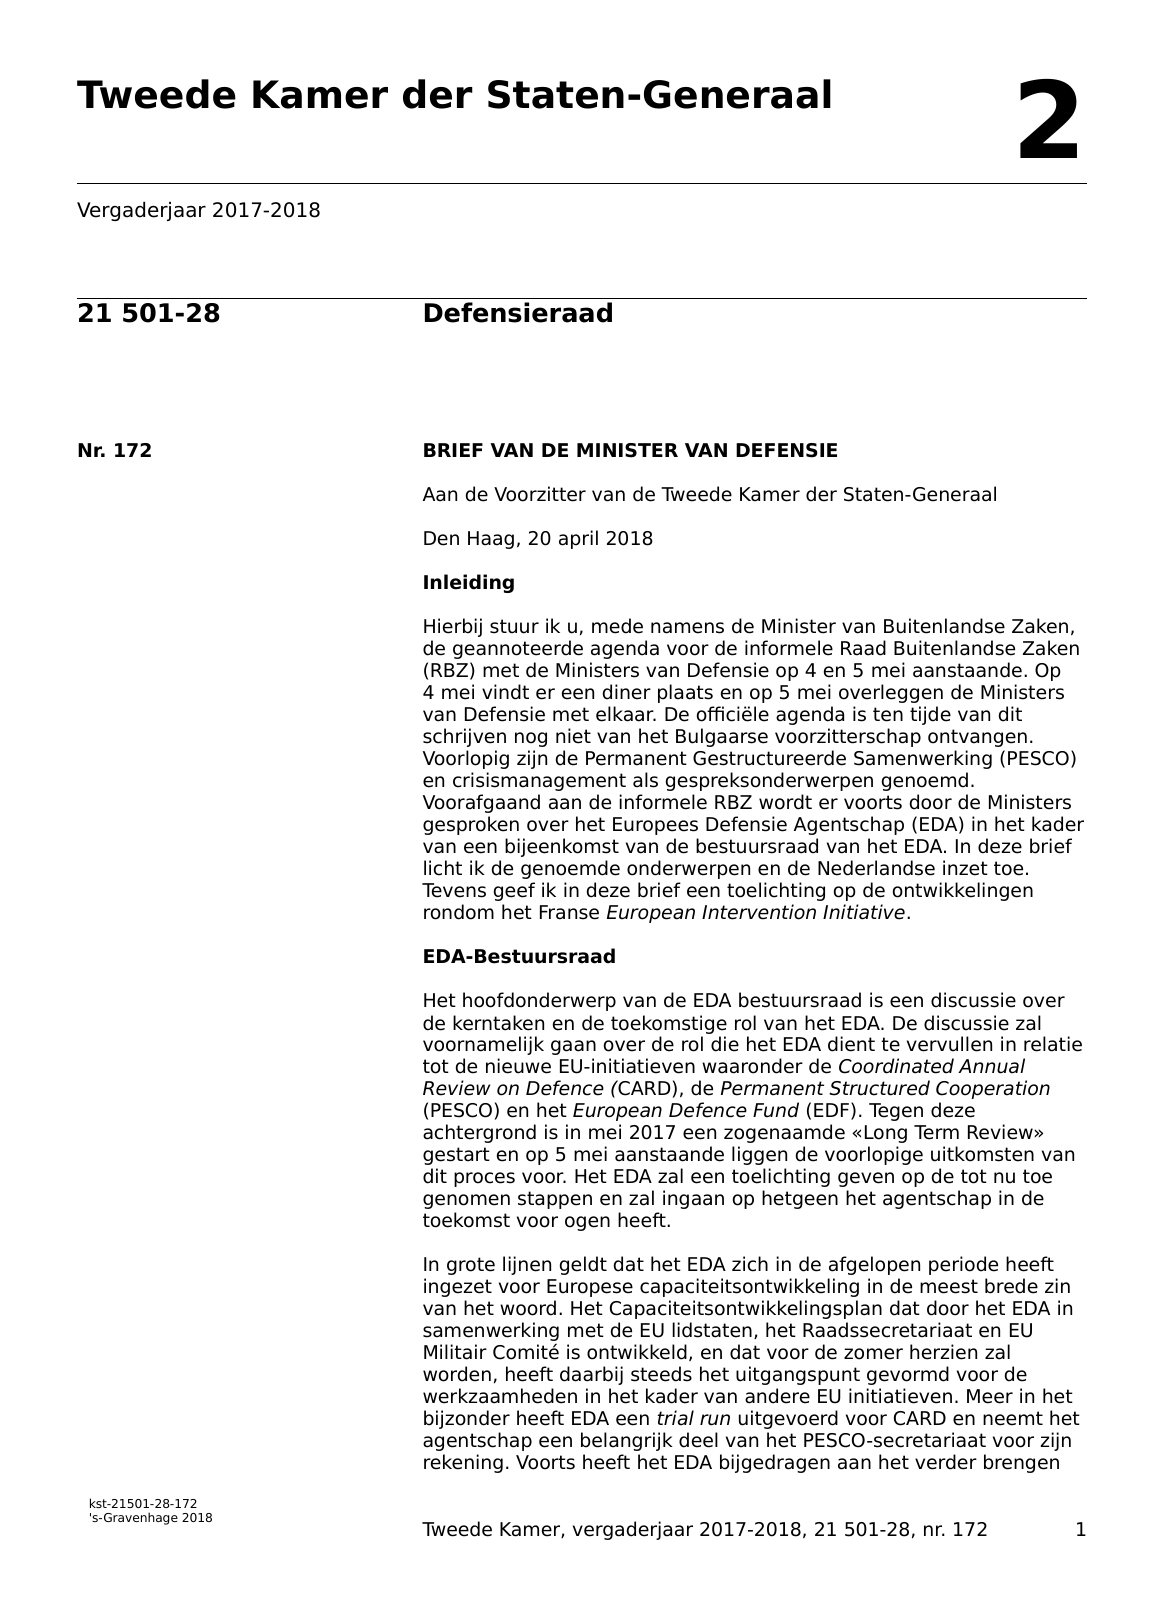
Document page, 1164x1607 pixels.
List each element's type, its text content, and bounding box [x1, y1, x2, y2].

table_header Tweede Kamer der Staten-Generaal [77, 59, 886, 183]
table_cell Vergaderjaar 2017-2018 [77, 184, 1087, 298]
subtitle EDA-Bestuursraad [422, 946, 1087, 968]
subtitle Nr. 172 BRIEF VAN DE MINISTER VAN DEFENSIE [77, 440, 1087, 462]
text Het hoofdonderwerp van de EDA bestuursraad is een discussie over de kerntaken en de toekomstige rol van het EDA. De discussie zal voornamelijk gaan over de rol die het EDA dient te vervullen in relatie tot de nieuwe EU-initiatieven waaronder de Coordinated Annual Review on Defence (CARD), de Permanent Structured Cooperation (PESCO) en het European Defence Fund (EDF). Tegen deze achtergrond is in mei 2017 een zogenaamde «Long Term Review» gestart en op 5 mei aanstaande liggen de voorlopige uitkomsten van dit proces voor. Het EDA zal een toelichting geven op de tot nu toe genomen stappen en zal ingaan op hetgeen het agentschap in de toekomst voor ogen heeft. [422, 990, 1087, 1232]
text 's-Gravenhage 2018 [88, 1511, 323, 1525]
subtitle 21 501-28 Defensieraad [77, 299, 1087, 329]
text Aan de Voorzitter van de Tweede Kamer der Staten-Generaal [422, 484, 1087, 506]
subtitle Inleiding [422, 572, 1087, 594]
text Den Haag, 20 april 2018 [422, 528, 1087, 550]
text Hierbij stuur ik u, mede namens de Minister van Buitenlandse Zaken, de geannoteerde agenda voor de informele Raad Buitenlandse Zaken (RBZ) met de Ministers van Defensie op 4 en 5 mei aanstaande. Op 4 mei vindt er een diner plaats en op 5 mei overleggen de Ministers van Defensie met elkaar. De officiële agenda is ten tijde van dit schrijven nog niet van het Bulgaarse voorzitterschap ontvangen. Voorlopig zijn de Permanent Gestructureerde Samenwerking (PESCO) en crisismanagement als gespreksonderwerpen genoemd. Voorafgaand aan de informele RBZ wordt er voorts door de Ministers gesproken over het Europees Defensie Agentschap (EDA) in het kader van een bijeenkomst van de bestuursraad van het EDA. In deze brief licht ik de genoemde onderwerpen en de Nederlandse inzet toe. Tevens geef ik in deze brief een toelichting op de ontwikkelingen rondom het Franse European Intervention Initiative. [422, 616, 1087, 924]
table_header 2 [886, 59, 1087, 183]
text In grote lijnen geldt dat het EDA zich in de afgelopen periode heeft ingezet voor Europese capaciteitsontwikkeling in de meest brede zin van het woord. Het Capaciteitsontwikkelingsplan dat door het EDA in samenwerking met de EU lidstaten, het Raadssecretariaat en EU Militair Comité is ontwikkeld, en dat voor de zomer herzien zal worden, heeft daarbij steeds het uitgangspunt gevormd voor de werkzaamheden in het kader van andere EU initiatieven. Meer in het bijzonder heeft EDA een trial run uitgevoerd voor CARD en neemt het agentschap een belangrijk deel van het PESCO-secretariaat voor zijn rekening. Voorts heeft het EDA bijgedragen aan het verder brengen [422, 1254, 1087, 1474]
text kst-21501-28-172 [88, 1497, 323, 1511]
